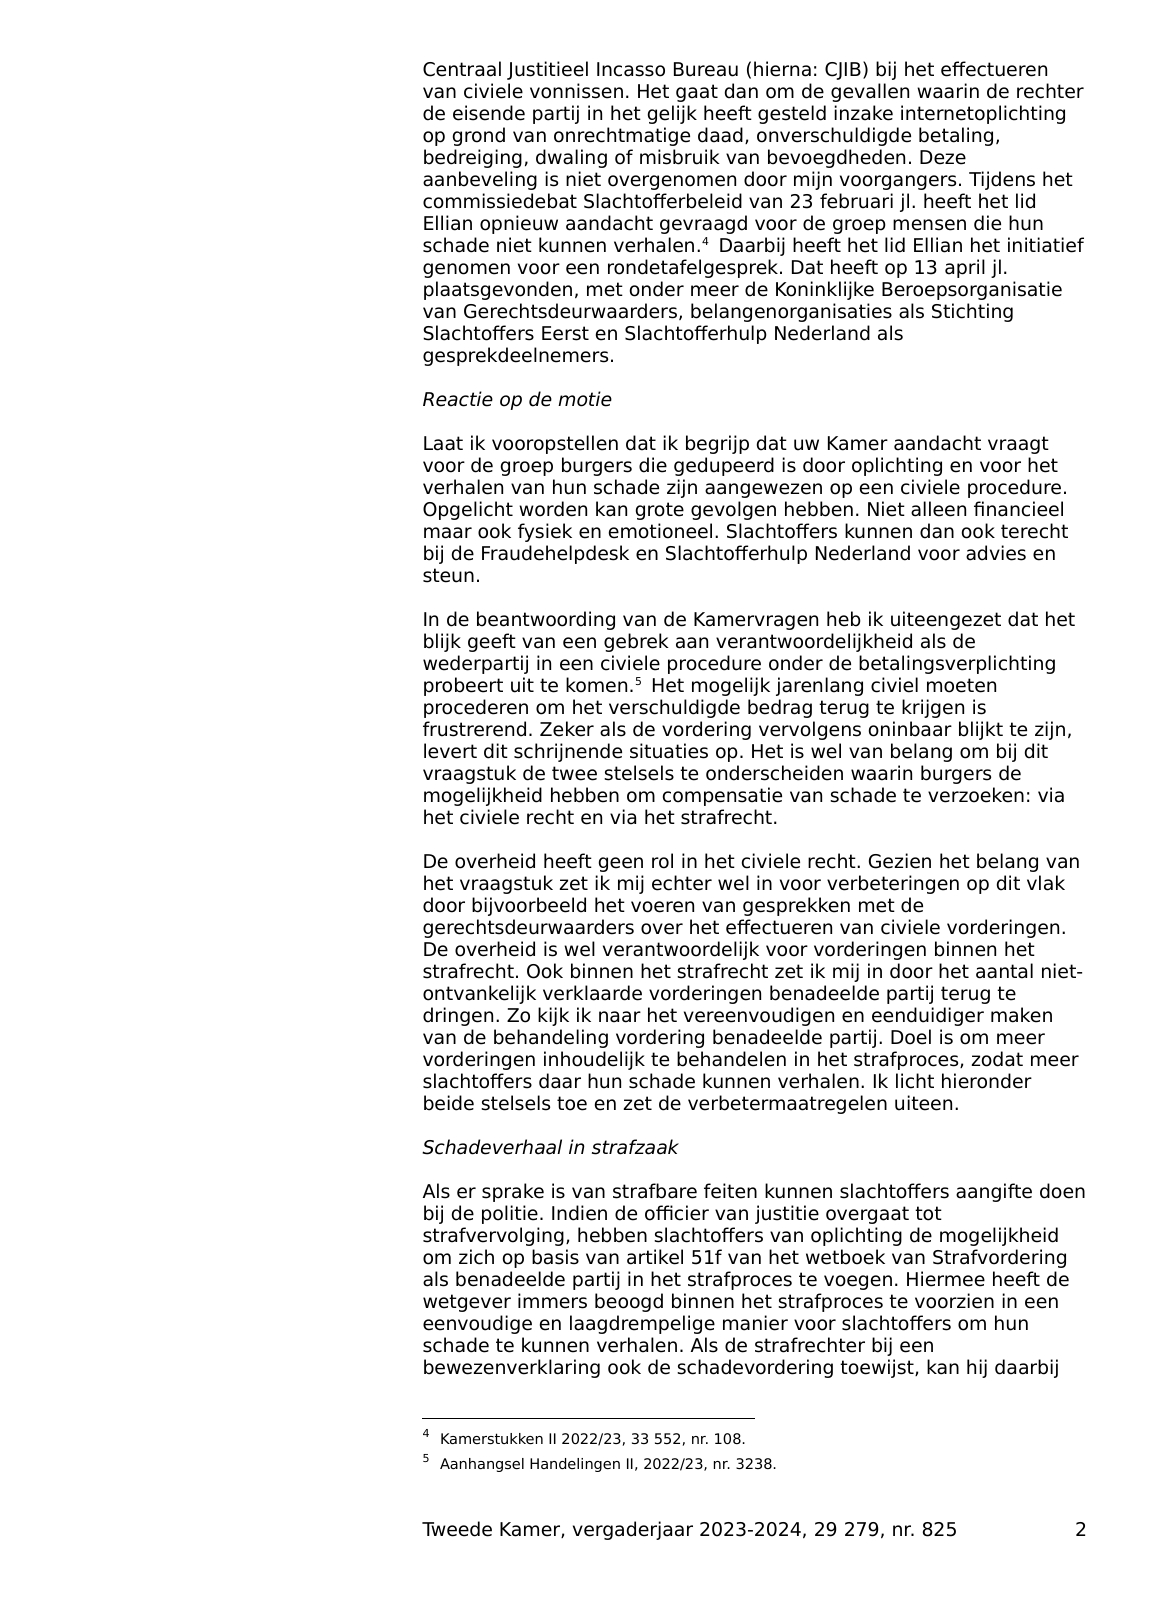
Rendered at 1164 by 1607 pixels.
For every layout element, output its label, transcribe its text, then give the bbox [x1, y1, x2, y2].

text Centraal Justitieel Incasso Bureau (hierna: CJIB) bij het effectueren van civiele vonnissen. Het gaat dan om de gevallen waarin de rechter de eisende partij in het gelijk heeft gesteld inzake internetoplichting op grond van onrechtmatige daad, onverschuldigde betaling, bedreiging, dwaling of misbruik van bevoegdheden. Deze aanbeveling is niet overgenomen door mijn voorgangers. Tijdens het commissiedebat Slachtofferbeleid van 23 februari jl. heeft het lid Ellian opnieuw aandacht gevraagd voor de groep mensen die hun schade niet kunnen verhalen. Daarbij heeft het lid Ellian het initiatief genomen voor een rondetafelgesprek. Dat heeft op 13 april jl. plaatsgevonden, met onder meer de Koninklijke Beroepsorganisatie van Gerechtsdeurwaarders, belangenorganisaties als Stichting Slachtoffers Eerst en Slachtofferhulp Nederland als gesprekdeelnemers. [422, 59, 1087, 367]
subtitle Schadeverhaal in strafzaak [422, 1137, 1087, 1159]
text Als er sprake is van strafbare feiten kunnen slachtoffers aangifte doen bij de politie. Indien de officier van justitie overgaat tot strafvervolging, hebben slachtoffers van oplichting de mogelijkheid om zich op basis van artikel 51f van het wetboek van Strafvordering als benadeelde partij in het strafproces te voegen. Hiermee heeft de wetgever immers beoogd binnen het strafproces te voorzien in een eenvoudige en laagdrempelige manier voor slachtoffers om hun schade te kunnen verhalen. Als de strafrechter bij een bewezenverklaring ook de schadevordering toewijst, kan hij daarbij [422, 1181, 1087, 1379]
text De overheid heeft geen rol in het civiele recht. Gezien het belang van het vraagstuk zet ik mij echter wel in voor verbeteringen op dit vlak door bijvoorbeeld het voeren van gesprekken met de gerechtsdeurwaarders over het effectueren van civiele vorderingen. De overheid is wel verantwoordelijk voor vorderingen binnen het strafrecht. Ook binnen het strafrecht zet ik mij in door het aantal niet-ontvankelijk verklaarde vorderingen benadeelde partij terug te dringen. Zo kijk ik naar het vereenvoudigen en eenduidiger maken van de behandeling vordering benadeelde partij. Doel is om meer vorderingen inhoudelijk te behandelen in het strafproces, zodat meer slachtoffers daar hun schade kunnen verhalen. Ik licht hieronder beide stelsels toe en zet de verbetermaatregelen uiteen. [422, 851, 1087, 1115]
text Aanhangsel Handelingen II, 2022/23, nr. 3238. [422, 1452, 1087, 1474]
text Laat ik vooropstellen dat ik begrijp dat uw Kamer aandacht vraagt voor de groep burgers die gedupeerd is door oplichting en voor het verhalen van hun schade zijn aangewezen op een civiele procedure. Opgelicht worden kan grote gevolgen hebben. Niet alleen financieel maar ook fysiek en emotioneel. Slachtoffers kunnen dan ook terecht bij de Fraudehelpdesk en Slachtofferhulp Nederland voor advies en steun. [422, 433, 1087, 587]
text Kamerstukken II 2022/23, 33 552, nr. 108. [422, 1427, 1087, 1449]
subtitle Reactie op de motie [422, 389, 1087, 411]
text In de beantwoording van de Kamervragen heb ik uiteengezet dat het blijk geeft van een gebrek aan verantwoordelijkheid als de wederpartij in een civiele procedure onder de betalingsverplichting probeert uit te komen. Het mogelijk jarenlang civiel moeten procederen om het verschuldigde bedrag terug te krijgen is frustrerend. Zeker als de vordering vervolgens oninbaar blijkt te zijn, levert dit schrijnende situaties op. Het is wel van belang om bij dit vraagstuk de twee stelsels te onderscheiden waarin burgers de mogelijkheid hebben om compensatie van schade te verzoeken: via het civiele recht en via het strafrecht. [422, 609, 1087, 829]
